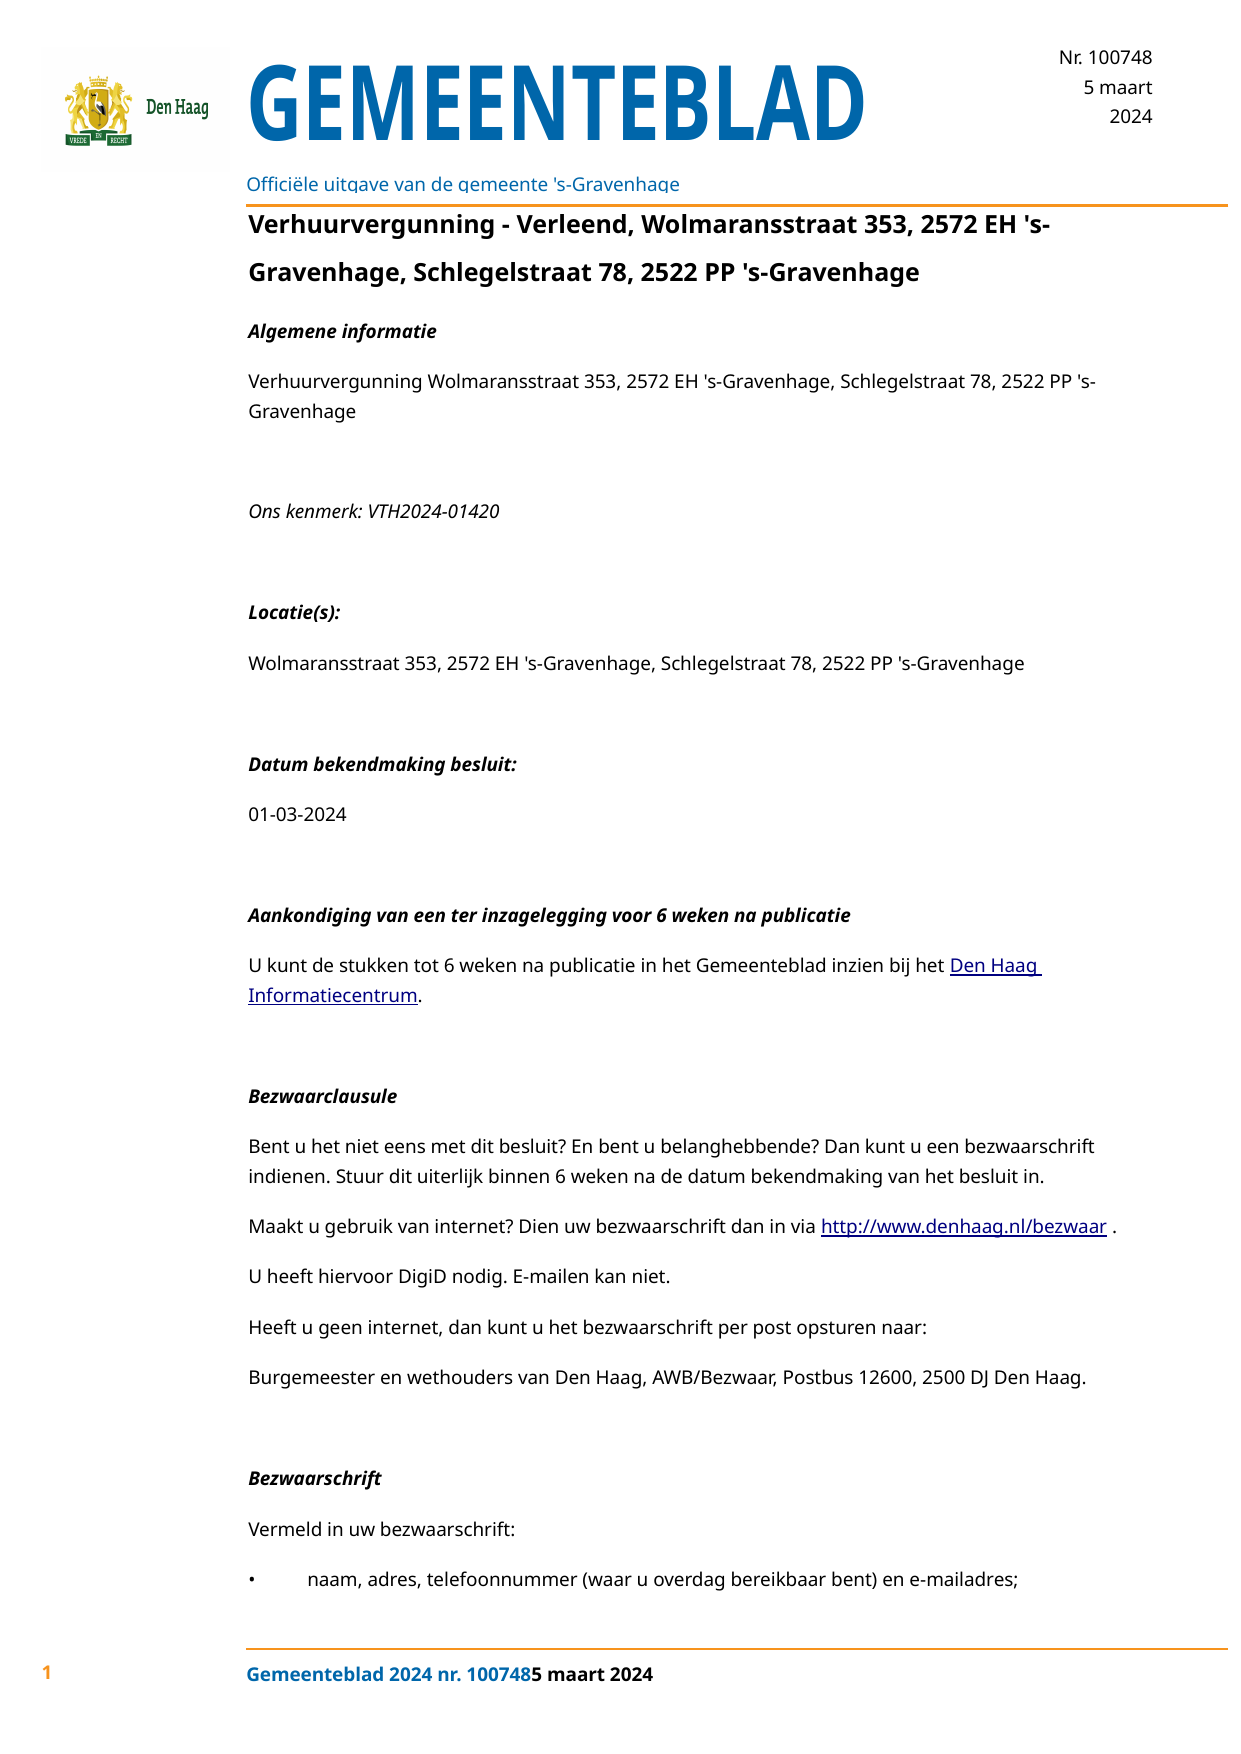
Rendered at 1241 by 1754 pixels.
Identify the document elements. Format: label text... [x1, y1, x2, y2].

text Bezwaarschrift [248, 1465, 1152, 1491]
text Datum bekendmaking besluit: [248, 751, 1152, 777]
picture [41, 47, 231, 172]
text Bezwaarclausule [248, 1083, 1152, 1109]
text Burgemeester en wethouders van Den Haag, AWB/Bezwaar, Postbus 12600, 2500 DJ Den Haag. [248, 1364, 1152, 1390]
text Ons kenmerk: VTH2024-01420 [248, 499, 1152, 524]
text Aankondiging van een ter inzagelegging voor 6 weken na publicatie [248, 902, 1152, 928]
text Maakt u gebruik van internet? Dien uw bezwaarschrift dan in via http://www.denhaag.nl/bezwaar . [248, 1213, 1152, 1239]
text Algemene informatie [248, 318, 1152, 344]
text 01-03-2024 [248, 801, 1152, 827]
text Wolmaransstraat 353, 2572 EH 's-Gravenhage, Schlegelstraat 78, 2522 PP 's-Gravenhage [248, 650, 1152, 676]
text Verhuurvergunning - Verleend, Wolmaransstraat 353, 2572 EH 's-Gravenhage, Schlegelstraat 78, 2522 PP 's-Gravenhage [248, 207, 1152, 288]
text Verhuurvergunning Wolmaransstraat 353, 2572 EH 's-Gravenhage, Schlegelstraat 78, 2522 PP 's-Gravenhage [248, 368, 1152, 424]
list naam, adres, telefoonnummer (waar u overdag bereikbaar bent) en e-mailadres; [248, 1566, 1152, 1592]
text Bent u het niet eens met dit besluit? En bent u belanghebbende? Dan kunt u een bezwaarschrift indienen. Stuur dit uiterlijk binnen 6 weken na de datum bekendmaking van het besluit in. [248, 1133, 1152, 1189]
text Vermeld in uw bezwaarschrift: [248, 1516, 1152, 1542]
text U heeft hiervoor DigiD nodig. E-mailen kan niet. [248, 1264, 1152, 1289]
text Heeft u geen internet, dan kunt u het bezwaarschrift per post opsturen naar: [248, 1314, 1152, 1340]
text Locatie(s): [248, 599, 1152, 625]
text U kunt de stukken tot 6 weken na publicatie in het Gemeenteblad inzien bij het Den Haag Informatiecentrum. [248, 952, 1152, 1008]
